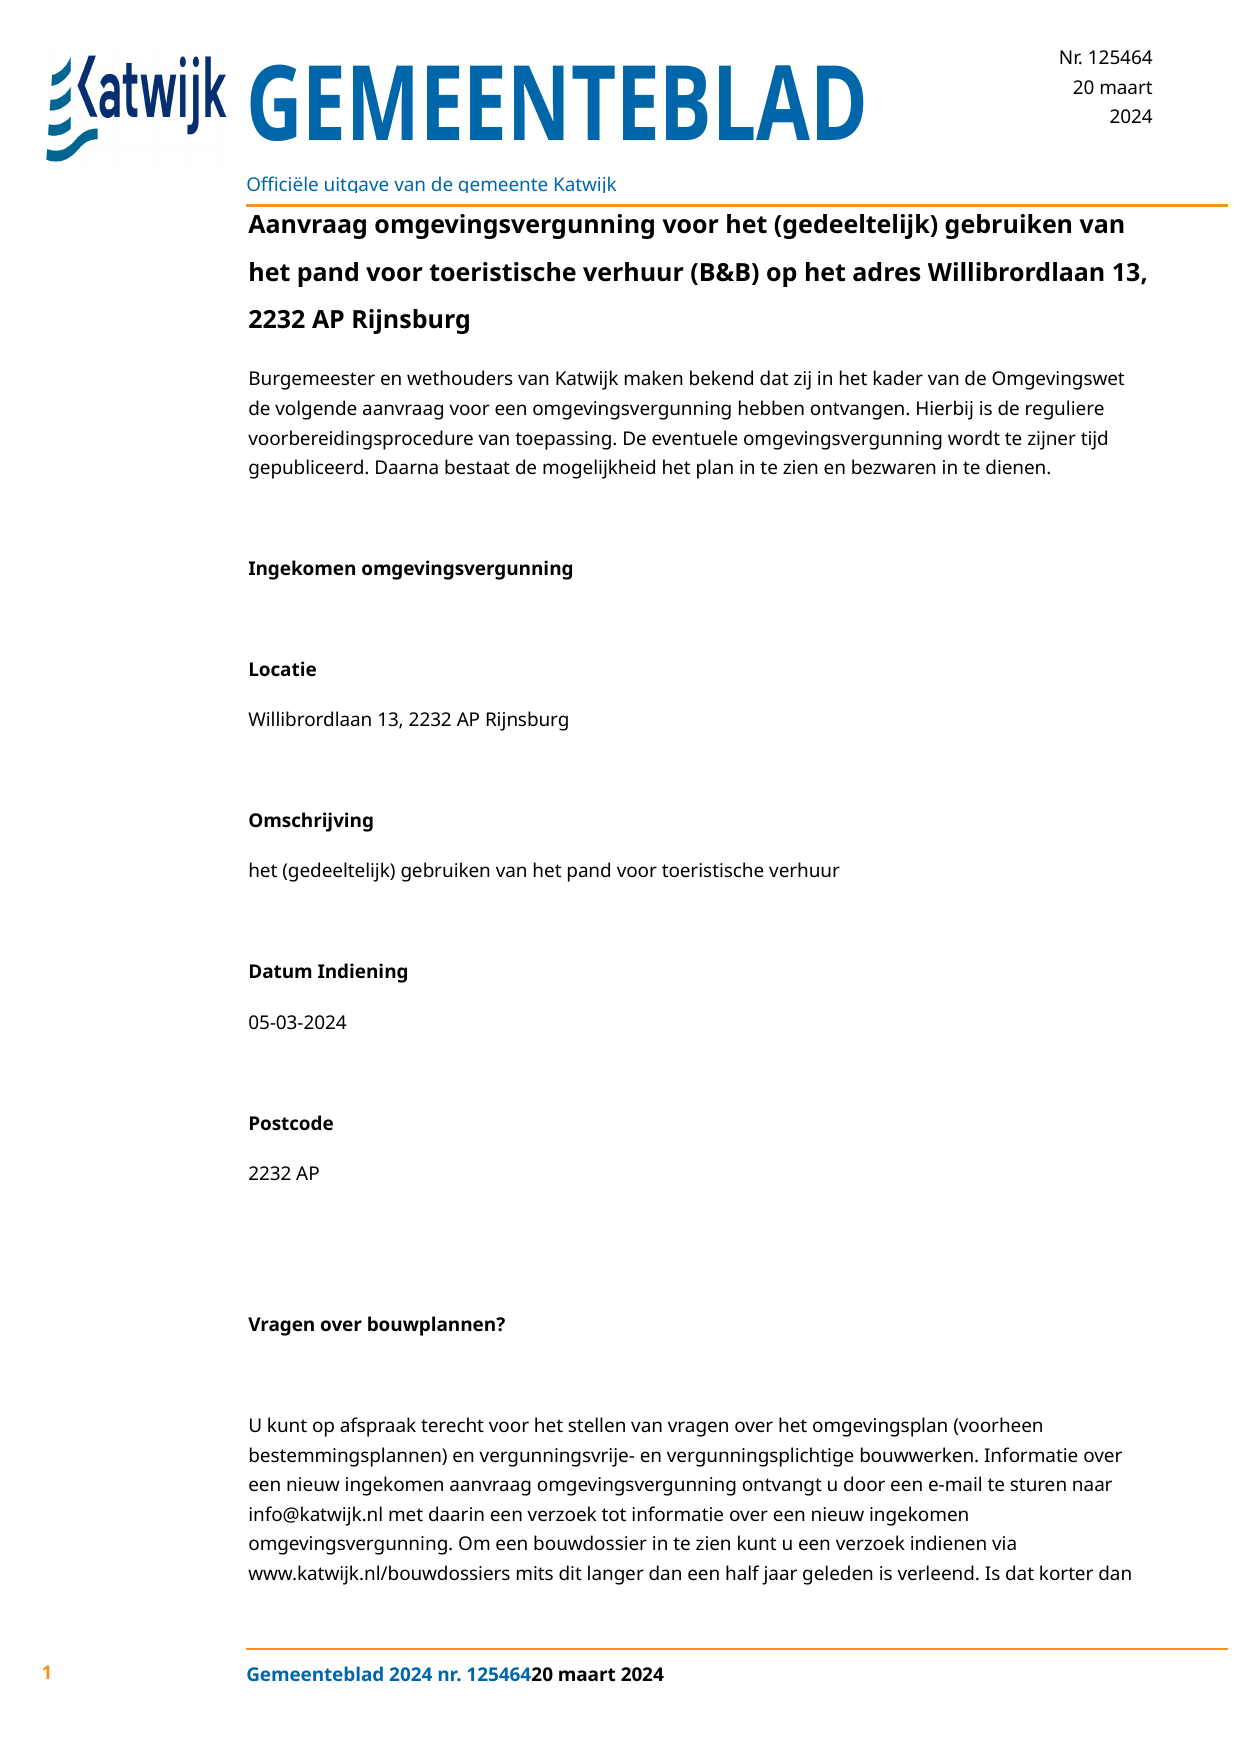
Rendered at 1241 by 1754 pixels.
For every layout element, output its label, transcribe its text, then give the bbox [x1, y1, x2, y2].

text Burgemeester en wethouders van Katwijk maken bekend dat zij in het kader van de Omgevingswet de volgende aanvraag voor een omgevingsvergunning hebben ontvangen. Hierbij is de reguliere voorbereidingsprocedure van toepassing. De eventuele omgevingsvergunning wordt te zijner tijd gepubliceerd. Daarna bestaat de mogelijkheid het plan in te zien en bezwaren in te dienen. [248, 366, 1152, 480]
text het (gedeeltelijk) gebruiken van het pand voor toeristische verhuur [248, 858, 1152, 883]
text 05-03-2024 [248, 1009, 1152, 1034]
text Datum Indiening [248, 958, 1152, 984]
text Aanvraag omgevingsvergunning voor het (gedeeltelijk) gebruiken van het pand voor toeristische verhuur (B&B) op het adres Willibrordlaan 13, 2232 AP Rijnsburg [248, 207, 1152, 336]
text Postcode [248, 1110, 1152, 1135]
text Vragen over bouwplannen? [248, 1311, 1152, 1337]
text U kunt op afspraak terecht voor het stellen van vragen over het omgevingsplan (voorheen bestemmingsplannen) en vergunningsvrije- en vergunningsplichtige bouwwerken. Informatie over een nieuw ingekomen aanvraag omgevingsvergunning ontvangt u door een e-mail te sturen naar info@katwijk.nl met daarin een verzoek tot informatie over een nieuw ingekomen omgevingsvergunning. Om een bouwdossier in te zien kunt u een verzoek indienen via www.katwijk.nl/bouwdossiers mits dit langer dan een half jaar geleden is verleend. Is dat korter dan [248, 1412, 1152, 1586]
text Locatie [248, 656, 1152, 682]
text 2232 AP [248, 1160, 1152, 1186]
picture [41, 47, 231, 172]
text Omschrijving [248, 807, 1152, 833]
text Willibrordlaan 13, 2232 AP Rijnsburg [248, 706, 1152, 732]
text Ingekomen omgevingsvergunning [248, 555, 1152, 581]
